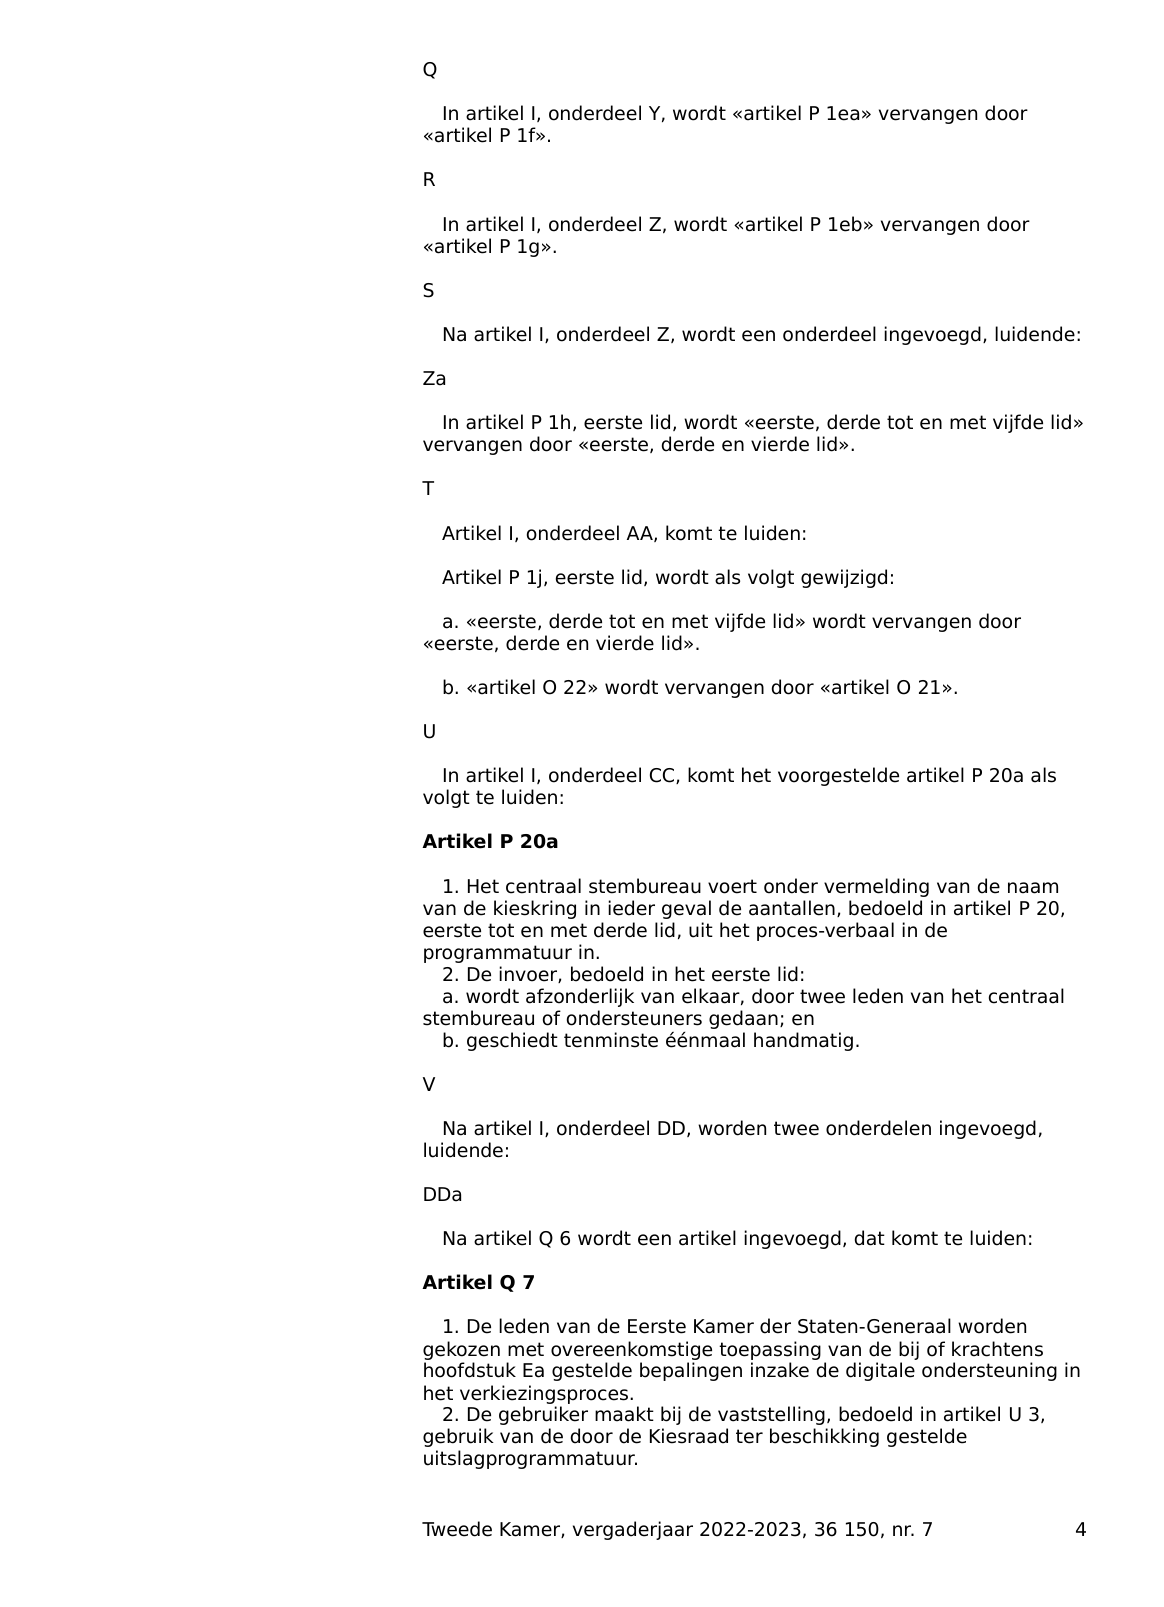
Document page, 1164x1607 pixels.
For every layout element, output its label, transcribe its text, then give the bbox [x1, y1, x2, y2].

text In artikel I, onderdeel CC, komt het voorgestelde artikel P 20a als volgt te luiden: [422, 765, 1087, 809]
subtitle Artikel P 20a [422, 831, 1087, 853]
text 1. De leden van de Eerste Kamer der Staten-Generaal worden gekozen met overeenkomstige toepassing van de bij of krachtens hoofdstuk Ea gestelde bepalingen inzake de digitale ondersteuning in het verkiezingsproces. [422, 1316, 1087, 1404]
subtitle Za [422, 368, 1087, 390]
subtitle T [422, 478, 1087, 500]
text Artikel P 1j, eerste lid, wordt als volgt gewijzigd: [422, 567, 1087, 589]
text b. «artikel O 22» wordt vervangen door «artikel O 21». [422, 677, 1087, 699]
text 2. De gebruiker maakt bij de vaststelling, bedoeld in artikel U 3, gebruik van de door de Kiesraad ter beschikking gestelde uitslagprogrammatuur. [422, 1404, 1087, 1470]
subtitle R [422, 169, 1087, 191]
text In artikel I, onderdeel Y, wordt «artikel P 1ea» vervangen door «artikel P 1f». [422, 103, 1087, 147]
text a. wordt afzonderlijk van elkaar, door twee leden van het centraal stembureau of ondersteuners gedaan; en [422, 986, 1087, 1029]
text a. «eerste, derde tot en met vijfde lid» wordt vervangen door «eerste, derde en vierde lid». [422, 611, 1087, 655]
text Na artikel Q 6 wordt een artikel ingevoegd, dat komt te luiden: [422, 1228, 1087, 1250]
text b. geschiedt tenminste éénmaal handmatig. [422, 1029, 1087, 1051]
subtitle U [422, 721, 1087, 743]
text Artikel I, onderdeel AA, komt te luiden: [422, 522, 1087, 544]
text 1. Het centraal stembureau voert onder vermelding van de naam van de kieskring in ieder geval de aantallen, bedoeld in artikel P 20, eerste tot en met derde lid, uit het proces-verbaal in de programmatuur in. [422, 876, 1087, 963]
subtitle Q [422, 59, 1087, 81]
text 2. De invoer, bedoeld in het eerste lid: [422, 963, 1087, 986]
text Na artikel I, onderdeel DD, worden twee onderdelen ingevoegd, luidende: [422, 1118, 1087, 1162]
subtitle S [422, 280, 1087, 302]
text In artikel P 1h, eerste lid, wordt «eerste, derde tot en met vijfde lid» vervangen door «eerste, derde en vierde lid». [422, 412, 1087, 456]
text In artikel I, onderdeel Z, wordt «artikel P 1eb» vervangen door «artikel P 1g». [422, 213, 1087, 257]
subtitle DDa [422, 1184, 1087, 1206]
text Na artikel I, onderdeel Z, wordt een onderdeel ingevoegd, luidende: [422, 324, 1087, 346]
subtitle V [422, 1074, 1087, 1096]
subtitle Artikel Q 7 [422, 1272, 1087, 1294]
